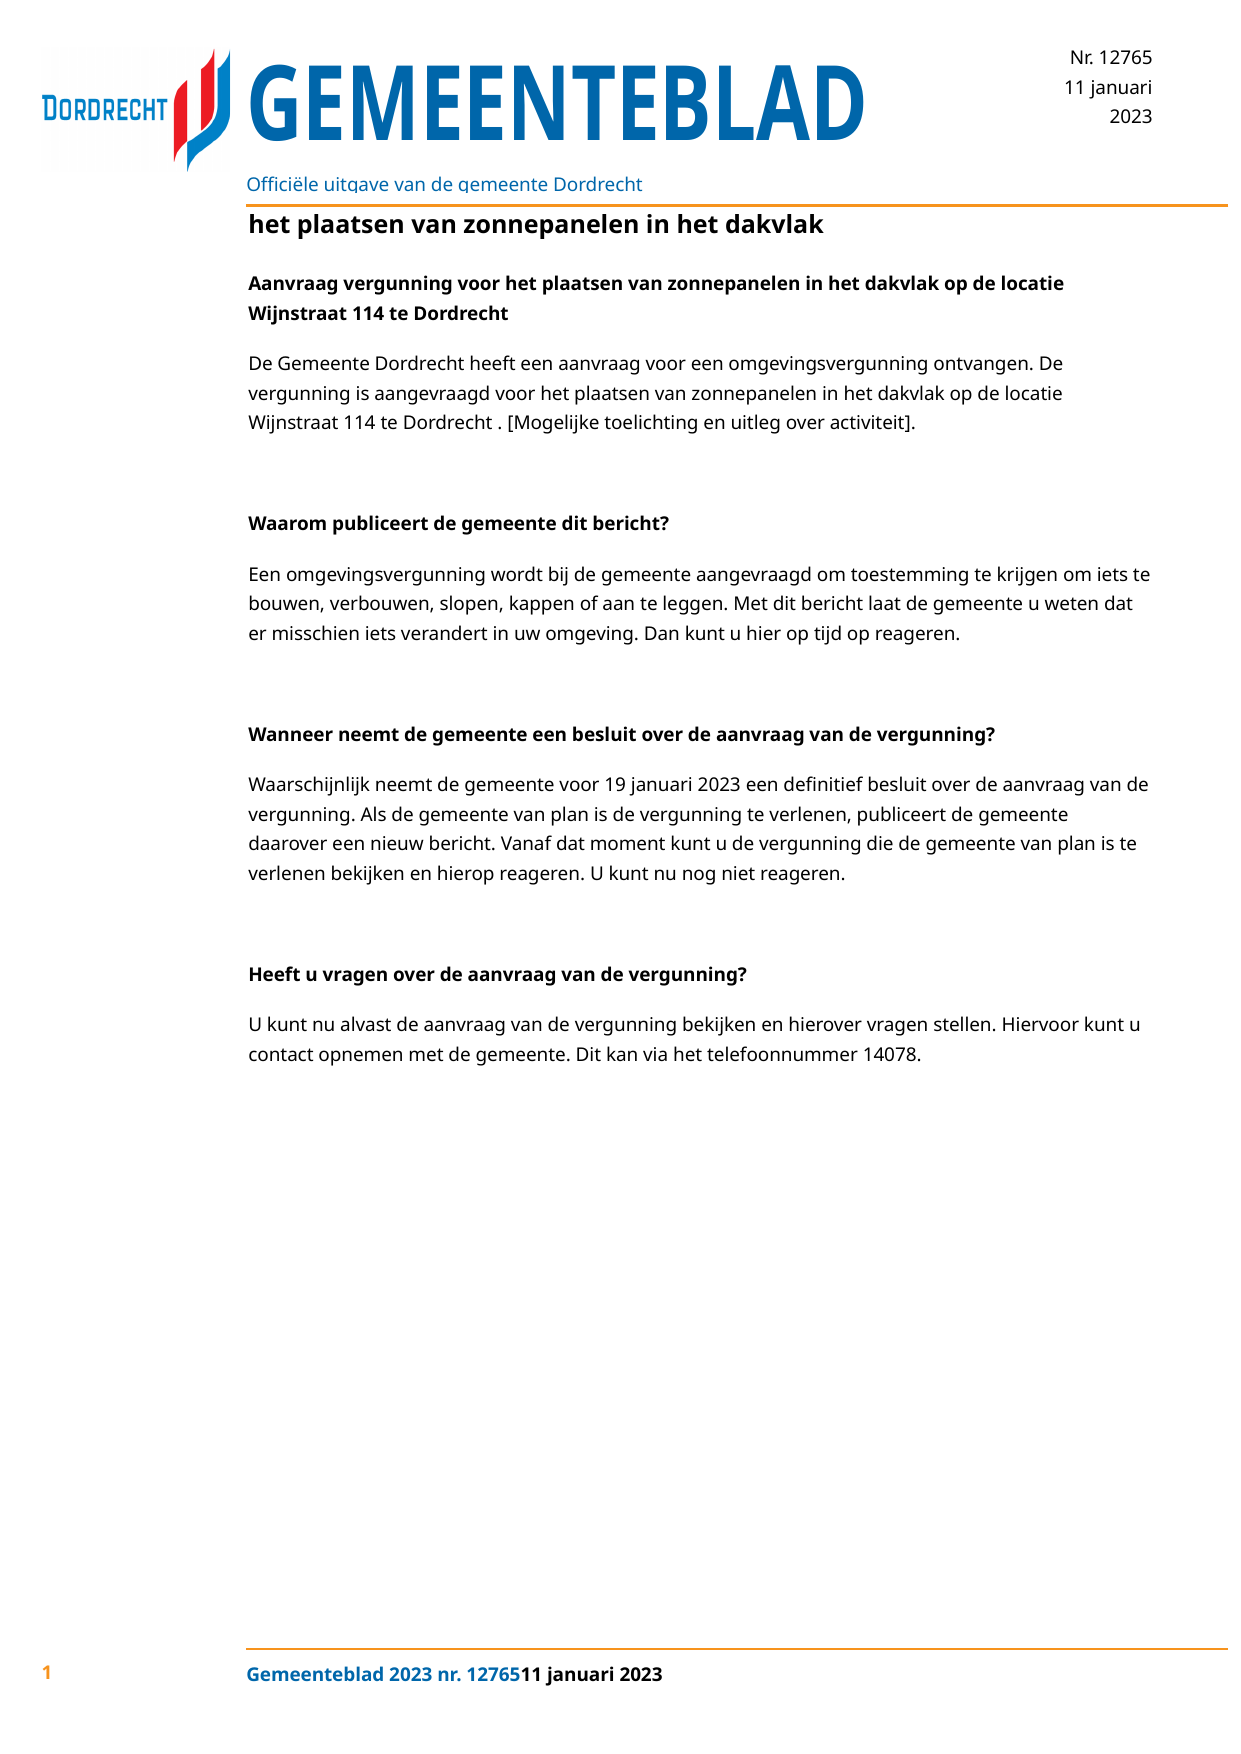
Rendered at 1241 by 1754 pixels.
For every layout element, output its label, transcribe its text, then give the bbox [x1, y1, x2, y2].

text Waarom publiceert de gemeente dit bericht? [248, 510, 1152, 536]
picture [41, 47, 231, 172]
text Heeft u vragen over de aanvraag van de vergunning? [248, 961, 1152, 986]
text U kunt nu alvast de aanvraag van de vergunning bekijken en hierover vragen stellen. Hiervoor kunt u contact opnemen met de gemeente. Dit kan via het telefoonnummer 14078. [248, 1011, 1152, 1066]
text De Gemeente Dordrecht heeft een aanvraag voor een omgevingsvergunning ontvangen. De vergunning is aangevraagd voor het plaatsen van zonnepanelen in het dakvlak op de locatie Wijnstraat 114 te Dordrecht . [Mogelijke toelichting en uitleg over activiteit]. [248, 350, 1152, 435]
text Wanneer neemt de gemeente een besluit over de aanvraag van de vergunning? [248, 721, 1152, 746]
text Een omgevingsvergunning wordt bij de gemeente aangevraagd om toestemming te krijgen om iets te bouwen, verbouwen, slopen, kappen of aan te leggen. Met dit bericht laat de gemeente u weten dat er misschien iets verandert in uw omgeving. Dan kunt u hier op tijd op reageren. [248, 561, 1152, 646]
text het plaatsen van zonnepanelen in het dakvlak [248, 207, 1152, 241]
text Waarschijnlijk neemt de gemeente voor 19 januari 2023 een definitief besluit over de aanvraag van de vergunning. Als de gemeente van plan is de vergunning te verlenen, publiceert de gemeente daarover een nieuw bericht. Vanaf dat moment kunt u de vergunning die de gemeente van plan is te verlenen bekijken en hierop reageren. U kunt nu nog niet reageren. [248, 771, 1152, 886]
text Aanvraag vergunning voor het plaatsen van zonnepanelen in het dakvlak op de locatie Wijnstraat 114 te Dordrecht [248, 270, 1152, 326]
